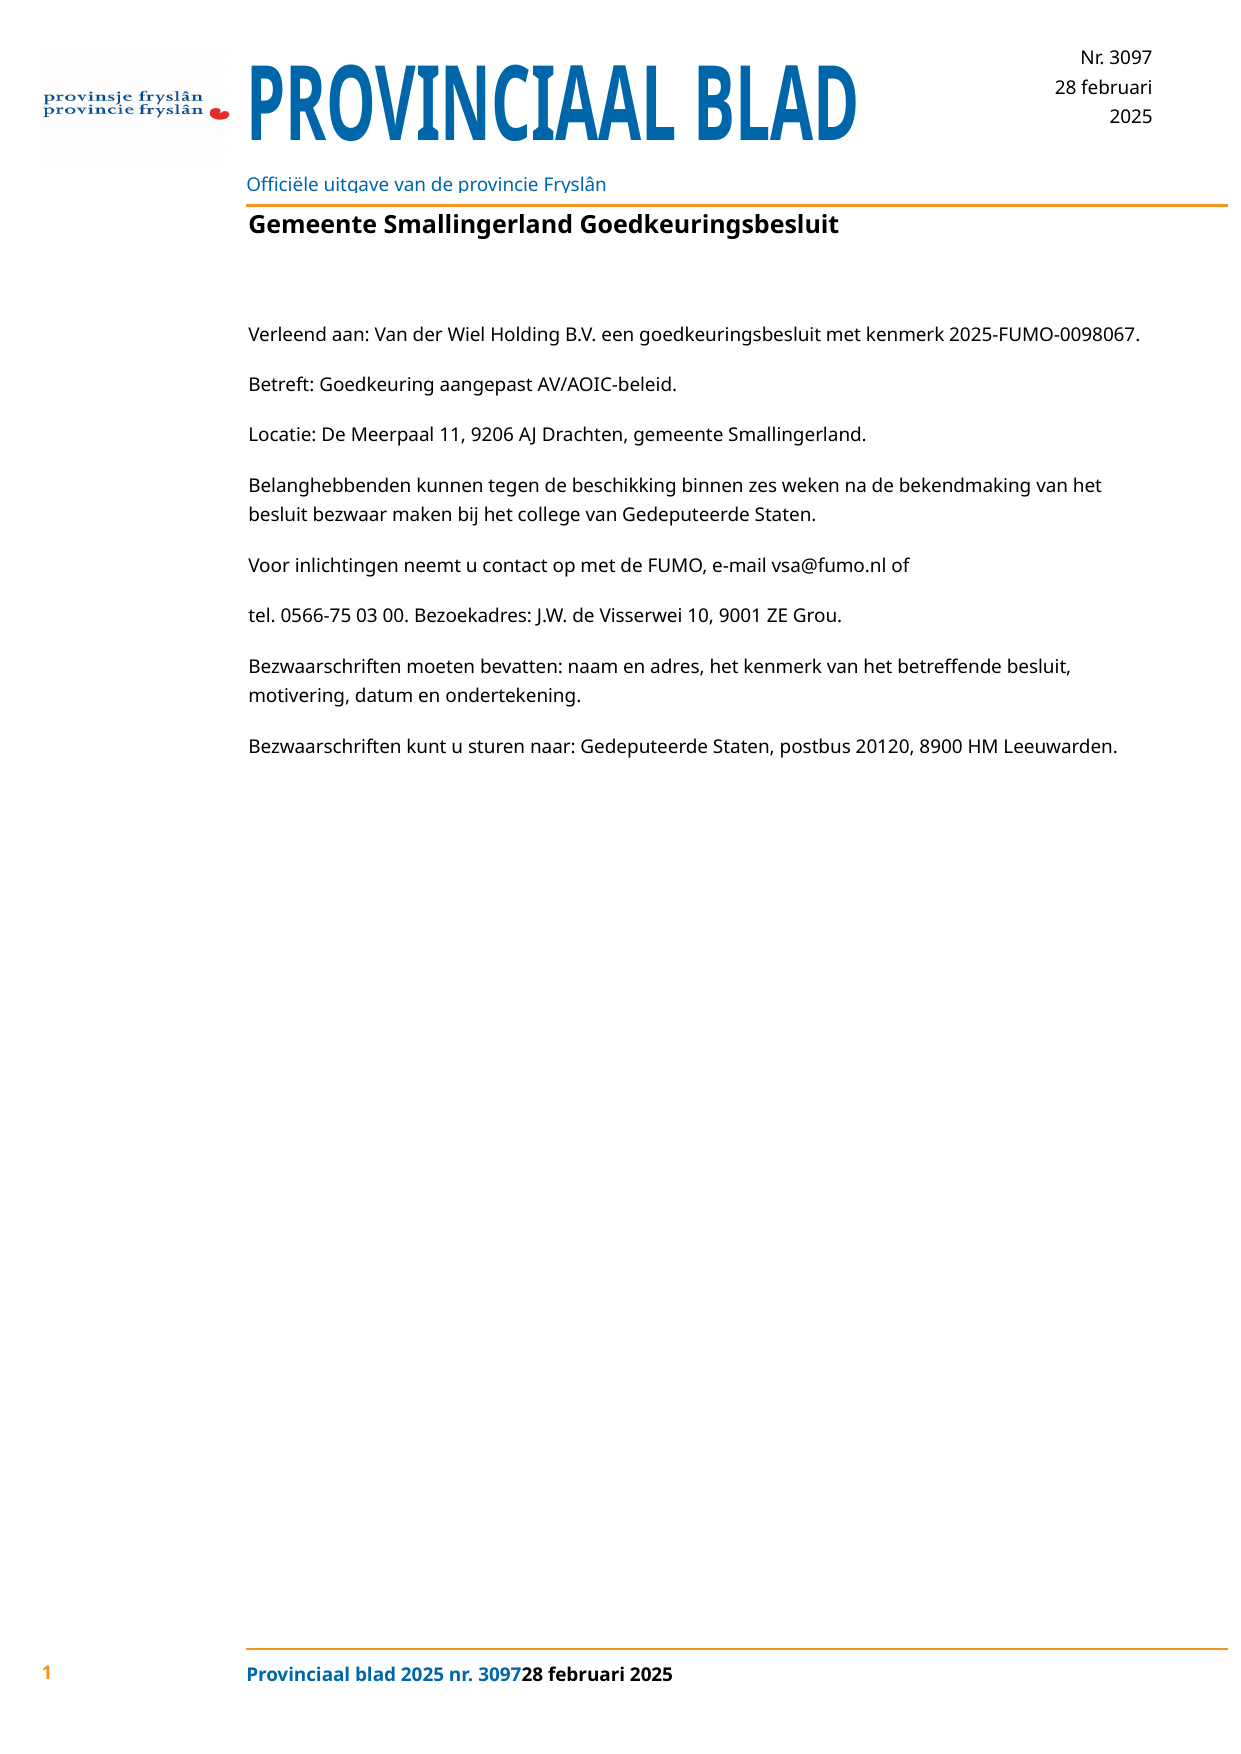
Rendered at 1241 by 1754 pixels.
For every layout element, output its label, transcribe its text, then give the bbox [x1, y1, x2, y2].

text Voor inlichtingen neemt u contact op met de FUMO, e-mail vsa@fumo.nl of [248, 552, 1152, 578]
text Locatie: De Meerpaal 11, 9206 AJ Drachten, gemeente Smallingerland. [248, 422, 1152, 447]
text Bezwaarschriften moeten bevatten: naam en adres, het kenmerk van het betreffende besluit, motivering, datum en ondertekening. [248, 653, 1152, 708]
text Verleend aan: Van der Wiel Holding B.V. een goedkeuringsbesluit met kenmerk 2025-FUMO-0098067. [248, 321, 1152, 346]
text Betreft: Goedkeuring aangepast AV/AOIC-beleid. [248, 371, 1152, 397]
picture [41, 47, 231, 172]
text Bezwaarschriften kunt u sturen naar: Gedeputeerde Staten, postbus 20120, 8900 HM Leeuwarden. [248, 733, 1152, 758]
text tel. 0566-75 03 00. Bezoekadres: J.W. de Visserwei 10, 9001 ZE Grou. [248, 602, 1152, 628]
text Gemeente Smallingerland Goedkeuringsbesluit [248, 207, 1152, 241]
text Belanghebbenden kunnen tegen de beschikking binnen zes weken na de bekendmaking van het besluit bezwaar maken bij het college van Gedeputeerde Staten. [248, 472, 1152, 527]
